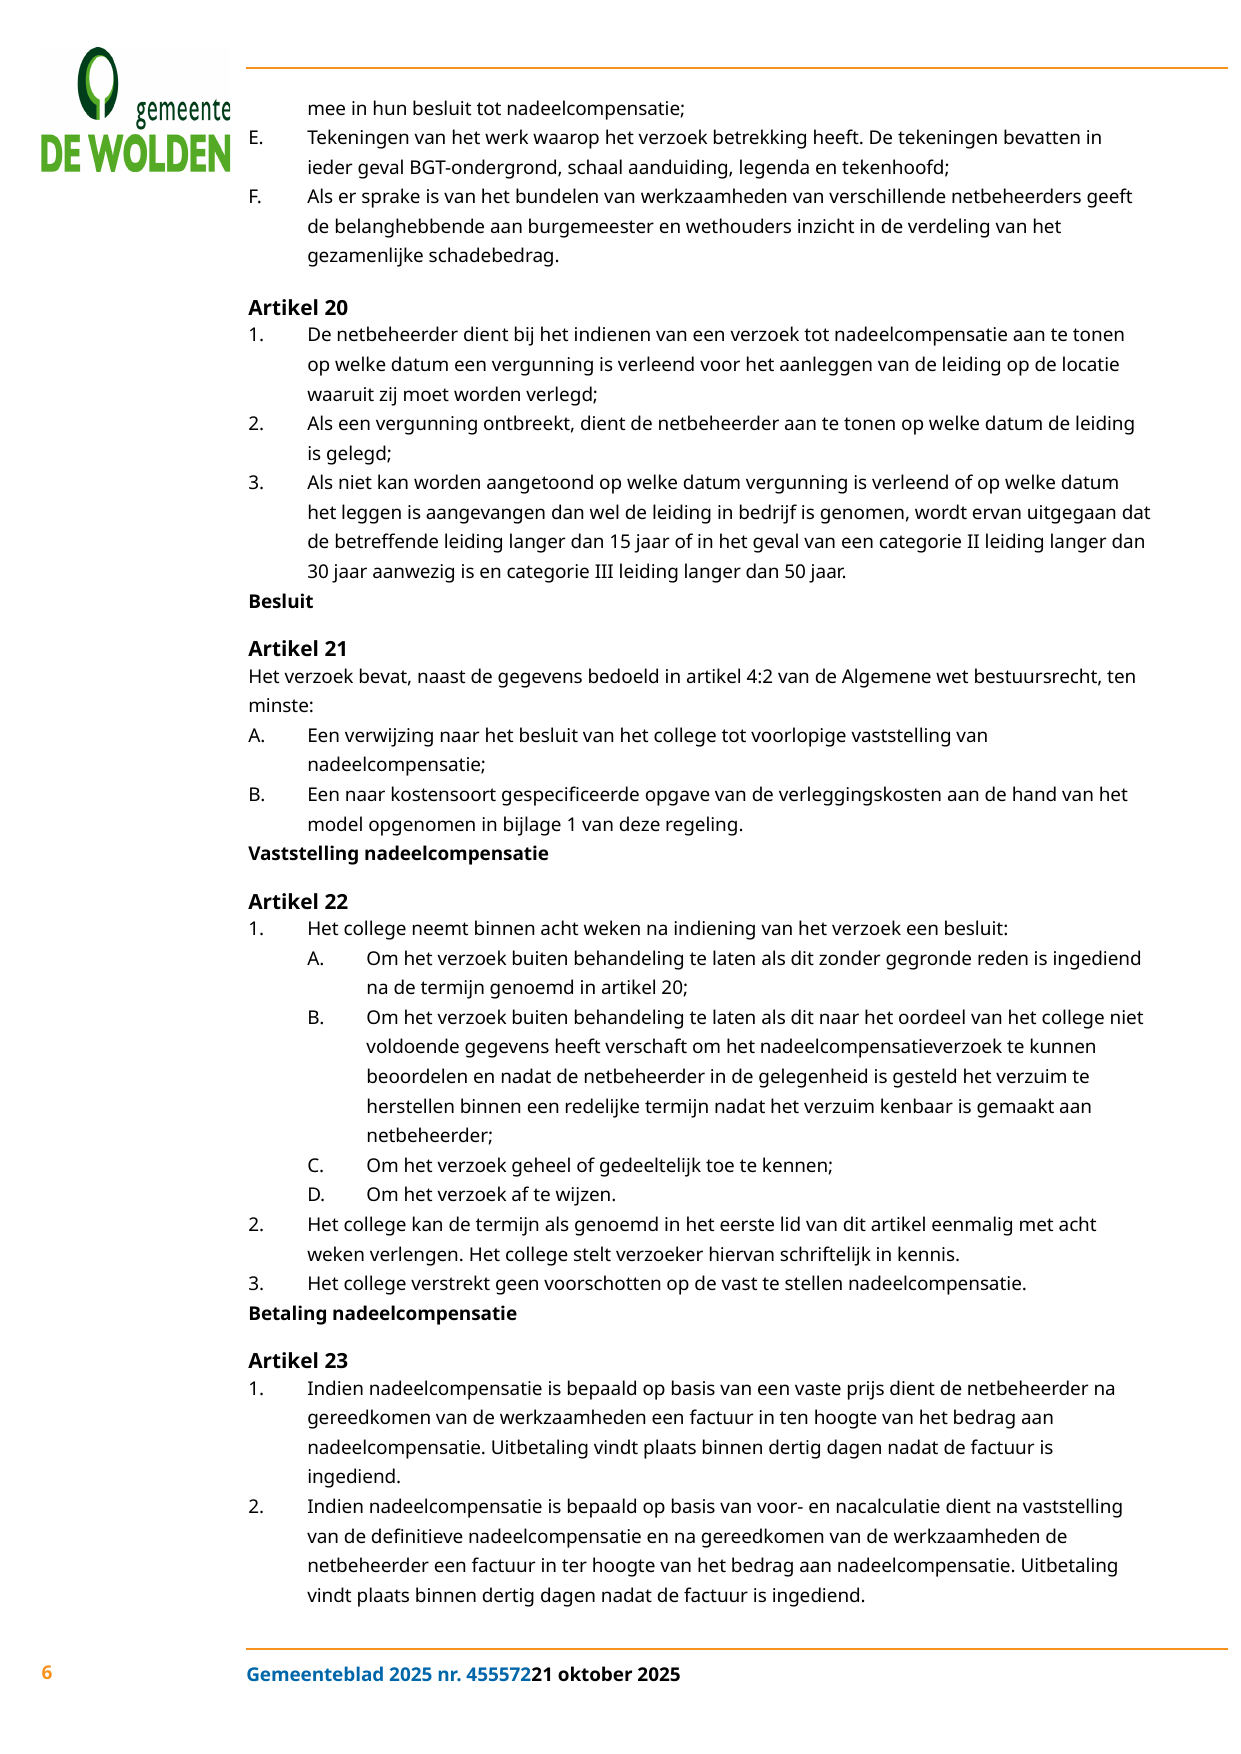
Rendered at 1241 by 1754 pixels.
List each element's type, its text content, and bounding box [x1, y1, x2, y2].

list Om het verzoek af te wijzen. [307, 1182, 1152, 1207]
text Vaststelling nadeelcompensatie [248, 840, 1152, 866]
list mee in hun besluit tot nadeelcompensatie; [248, 95, 1152, 121]
list Als een vergunning ontbreekt, dient de netbeheerder aan te tonen op welke datum de leiding is gelegd; [248, 410, 1152, 466]
list Het college neemt binnen acht weken na indiening van het verzoek een besluit: [248, 915, 1152, 941]
list Het college kan de termijn als genoemd in het eerste lid van dit artikel eenmalig met acht weken verlengen. Het college stelt verzoeker hiervan schriftelijk in kennis. [248, 1211, 1152, 1266]
text Artikel 21 [248, 634, 1152, 663]
list Indien nadeelcompensatie is bepaald op basis van voor- en nacalculatie dient na vaststelling van de definitieve nadeelcompensatie en na gereedkomen van de werkzaamheden de netbeheerder een factuur in ter hoogte van het bedrag aan nadeelcompensatie. Uitbetaling vindt plaats binnen dertig dagen nadat de factuur is ingediend. [248, 1493, 1152, 1608]
list Het college verstrekt geen voorschotten op de vast te stellen nadeelcompensatie. [248, 1270, 1152, 1296]
list Een naar kostensoort gespecificeerde opgave van de verleggingskosten aan de hand van het model opgenomen in bijlage 1 van deze regeling. [248, 781, 1152, 836]
text Artikel 22 [248, 887, 1152, 915]
picture [41, 47, 231, 172]
list Tekeningen van het werk waarop het verzoek betrekking heeft. De tekeningen bevatten in ieder geval BGT-ondergrond, schaal aanduiding, legenda en tekenhoofd; [248, 124, 1152, 180]
text Artikel 23 [248, 1346, 1152, 1375]
list Om het verzoek geheel of gedeeltelijk toe te kennen; [307, 1152, 1152, 1178]
list Als niet kan worden aangetoond op welke datum vergunning is verleend of op welke datum het leggen is aangevangen dan wel de leiding in bedrijf is genomen, wordt ervan uitgegaan dat de betreffende leiding langer dan 15 jaar of in het geval van een categorie II leiding langer dan 30 jaar aanwezig is en categorie III leiding langer dan 50 jaar. [248, 469, 1152, 584]
list Om het verzoek buiten behandeling te laten als dit naar het oordeel van het college niet voldoende gegevens heeft verschaft om het nadeelcompensatieverzoek te kunnen beoordelen en nadat de netbeheerder in de gelegenheid is gesteld het verzuim te herstellen binnen een redelijke termijn nadat het verzuim kenbaar is gemaakt aan netbeheerder; [307, 1004, 1152, 1148]
list De netbeheerder dient bij het indienen van een verzoek tot nadeelcompensatie aan te tonen op welke datum een vergunning is verleend voor het aanleggen van de leiding op de locatie waaruit zij moet worden verlegd; [248, 322, 1152, 406]
list Om het verzoek buiten behandeling te laten als dit zonder gegronde reden is ingediend na de termijn genoemd in artikel 20; [307, 945, 1152, 1000]
list Indien nadeelcompensatie is bepaald op basis van een vaste prijs dient de netbeheerder na gereedkomen van de werkzaamheden een factuur in ten hoogte van het bedrag aan nadeelcompensatie. Uitbetaling vindt plaats binnen dertig dagen nadat de factuur is ingediend. [248, 1375, 1152, 1489]
text Besluit [248, 588, 1152, 613]
list Als er sprake is van het bundelen van werkzaamheden van verschillende netbeheerders geeft de belanghebbende aan burgemeester en wethouders inzicht in de verdeling van het gezamenlijke schadebedrag. [248, 183, 1152, 268]
text Artikel 20 [248, 293, 1152, 322]
text Het verzoek bevat, naast de gegevens bedoeld in artikel 4:2 van de Algemene wet bestuursrecht, ten minste: [248, 663, 1152, 718]
list Een verwijzing naar het besluit van het college tot voorlopige vaststelling van nadeelcompensatie; [248, 722, 1152, 777]
text Betaling nadeelcompensatie [248, 1300, 1152, 1326]
